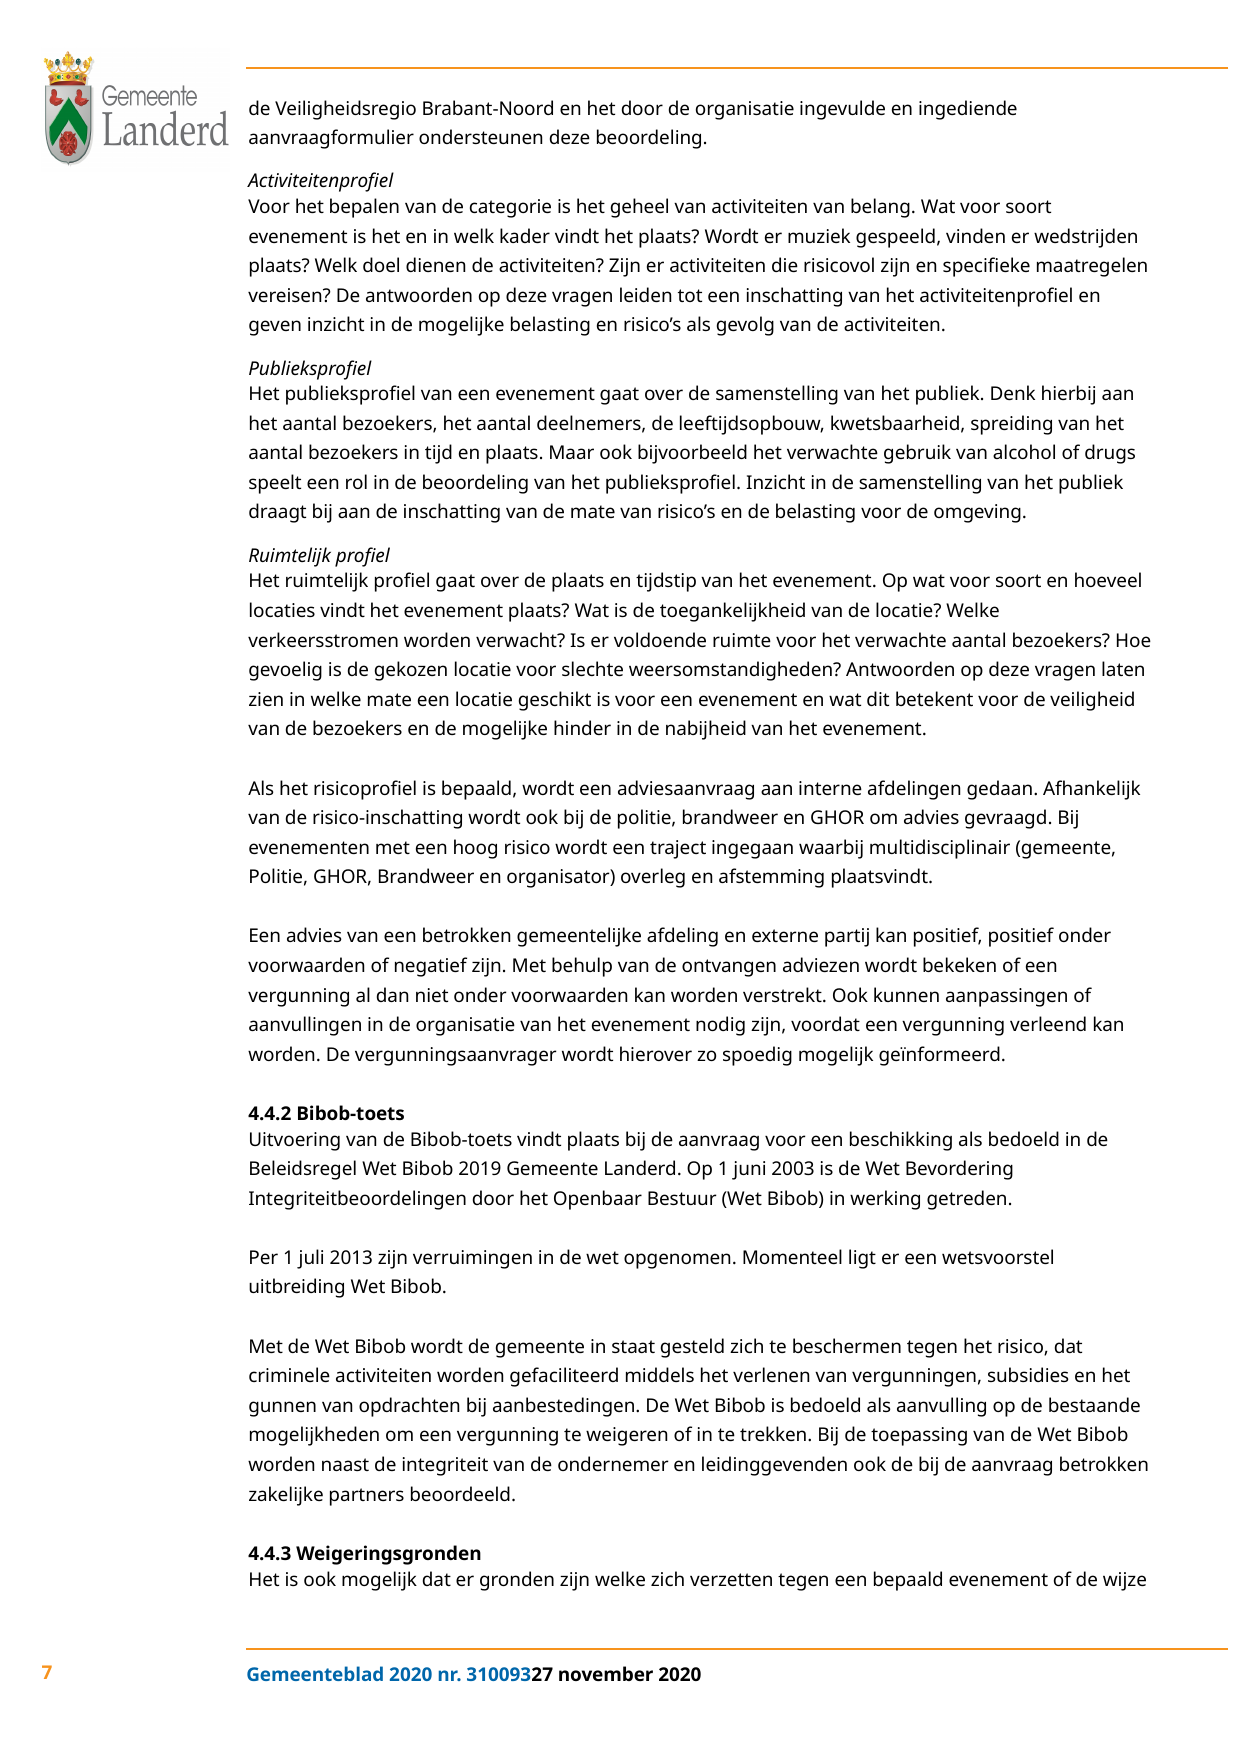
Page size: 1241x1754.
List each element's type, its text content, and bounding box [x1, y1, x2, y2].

text Een advies van een betrokken gemeentelijke afdeling en externe partij kan positief, positief onder voorwaarden of negatief zijn. Met behulp van de ontvangen adviezen wordt bekeken of een vergunning al dan niet onder voorwaarden kan worden verstrekt. Ook kunnen aanpassingen of aanvullingen in de organisatie van het evenement nodig zijn, voordat een vergunning verleend kan worden. De vergunningsaanvrager wordt hierover zo spoedig mogelijk geïnformeerd. [248, 923, 1152, 1067]
text Uitvoering van de Bibob-toets vindt plaats bij de aanvraag voor een beschikking als bedoeld in de Beleidsregel Wet Bibob 2019 Gemeente Landerd. Op 1 juni 2003 is de Wet Bevordering Integriteitbeoordelingen door het Openbaar Bestuur (Wet Bibob) in werking getreden. [248, 1126, 1152, 1211]
text de Veiligheidsregio Brabant-Noord en het door de organisatie ingevulde en ingediende aanvraagformulier ondersteunen deze beoordeling. [248, 95, 1152, 150]
text Met de Wet Bibob wordt de gemeente in staat gesteld zich te beschermen tegen het risico, dat criminele activiteiten worden gefaciliteerd middels het verlenen van vergunningen, subsidies en het gunnen van opdrachten bij aanbestedingen. De Wet Bibob is bedoeld als aanvulling op de bestaande mogelijkheden om een vergunning te weigeren of in te trekken. Bij de toepassing van de Wet Bibob worden naast de integriteit van de ondernemer en leidinggevenden ook de bij de aanvraag betrokken zakelijke partners beoordeeld. [248, 1333, 1152, 1507]
text Het is ook mogelijk dat er gronden zijn welke zich verzetten tegen een bepaald evenement of de wijze [248, 1566, 1152, 1591]
text Het publieksprofiel van een evenement gaat over de samenstelling van het publiek. Denk hierbij aan het aantal bezoekers, het aantal deelnemers, de leeftijdsopbouw, kwetsbaarheid, spreiding van het aantal bezoekers in tijd en plaats. Maar ook bijvoorbeeld het verwachte gebruik van alcohol of drugs speelt een rol in de beoordeling van het publieksprofiel. Inzicht in de samenstelling van het publiek draagt bij aan de inschatting van de mate van risico’s en de belasting voor de omgeving. [248, 380, 1152, 524]
text Het ruimtelijk profiel gaat over de plaats en tijdstip van het evenement. Op wat voor soort en hoeveel locaties vindt het evenement plaats? Wat is de toegankelijkheid van de locatie? Welke verkeersstromen worden verwacht? Is er voldoende ruimte voor het verwachte aantal bezoekers? Hoe gevoelig is de gekozen locatie voor slechte weersomstandigheden? Antwoorden op deze vragen laten zien in welke mate een locatie geschikt is voor een evenement en wat dit betekent voor de veiligheid van de bezoekers en de mogelijke hinder in de nabijheid van het evenement. [248, 568, 1152, 741]
text Publieksprofiel [248, 355, 1152, 380]
text Voor het bepalen van de categorie is het geheel van activiteiten van belang. Wat voor soort evenement is het en in welk kader vindt het plaats? Wordt er muziek gespeeld, vinden er wedstrijden plaats? Welk doel dienen de activiteiten? Zijn er activiteiten die risicovol zijn en specifieke maatregelen vereisen? De antwoorden op deze vragen leiden tot een inschatting van het activiteitenprofiel en geven inzicht in de mogelijke belasting en risico’s als gevolg van de activiteiten. [248, 193, 1152, 337]
text 4.4.3 Weigeringsgronden [248, 1540, 1152, 1566]
text Als het risicoprofiel is bepaald, wordt een adviesaanvraag aan interne afdelingen gedaan. Afhankelijk van de risico-inschatting wordt ook bij de politie, brandweer en GHOR om advies gevraagd. Bij evenementen met een hoog risico wordt een traject ingegaan waarbij multidisciplinair (gemeente, Politie, GHOR, Brandweer en organisator) overleg en afstemming plaatsvindt. [248, 775, 1152, 889]
text Activiteitenprofiel [248, 167, 1152, 193]
text Ruimtelijk profiel [248, 542, 1152, 568]
text 4.4.2 Bibob-toets [248, 1100, 1152, 1126]
picture [41, 47, 231, 172]
text Per 1 juli 2013 zijn verruimingen in de wet opgenomen. Momenteel ligt er een wetsvoorstel uitbreiding Wet Bibob. [248, 1244, 1152, 1299]
